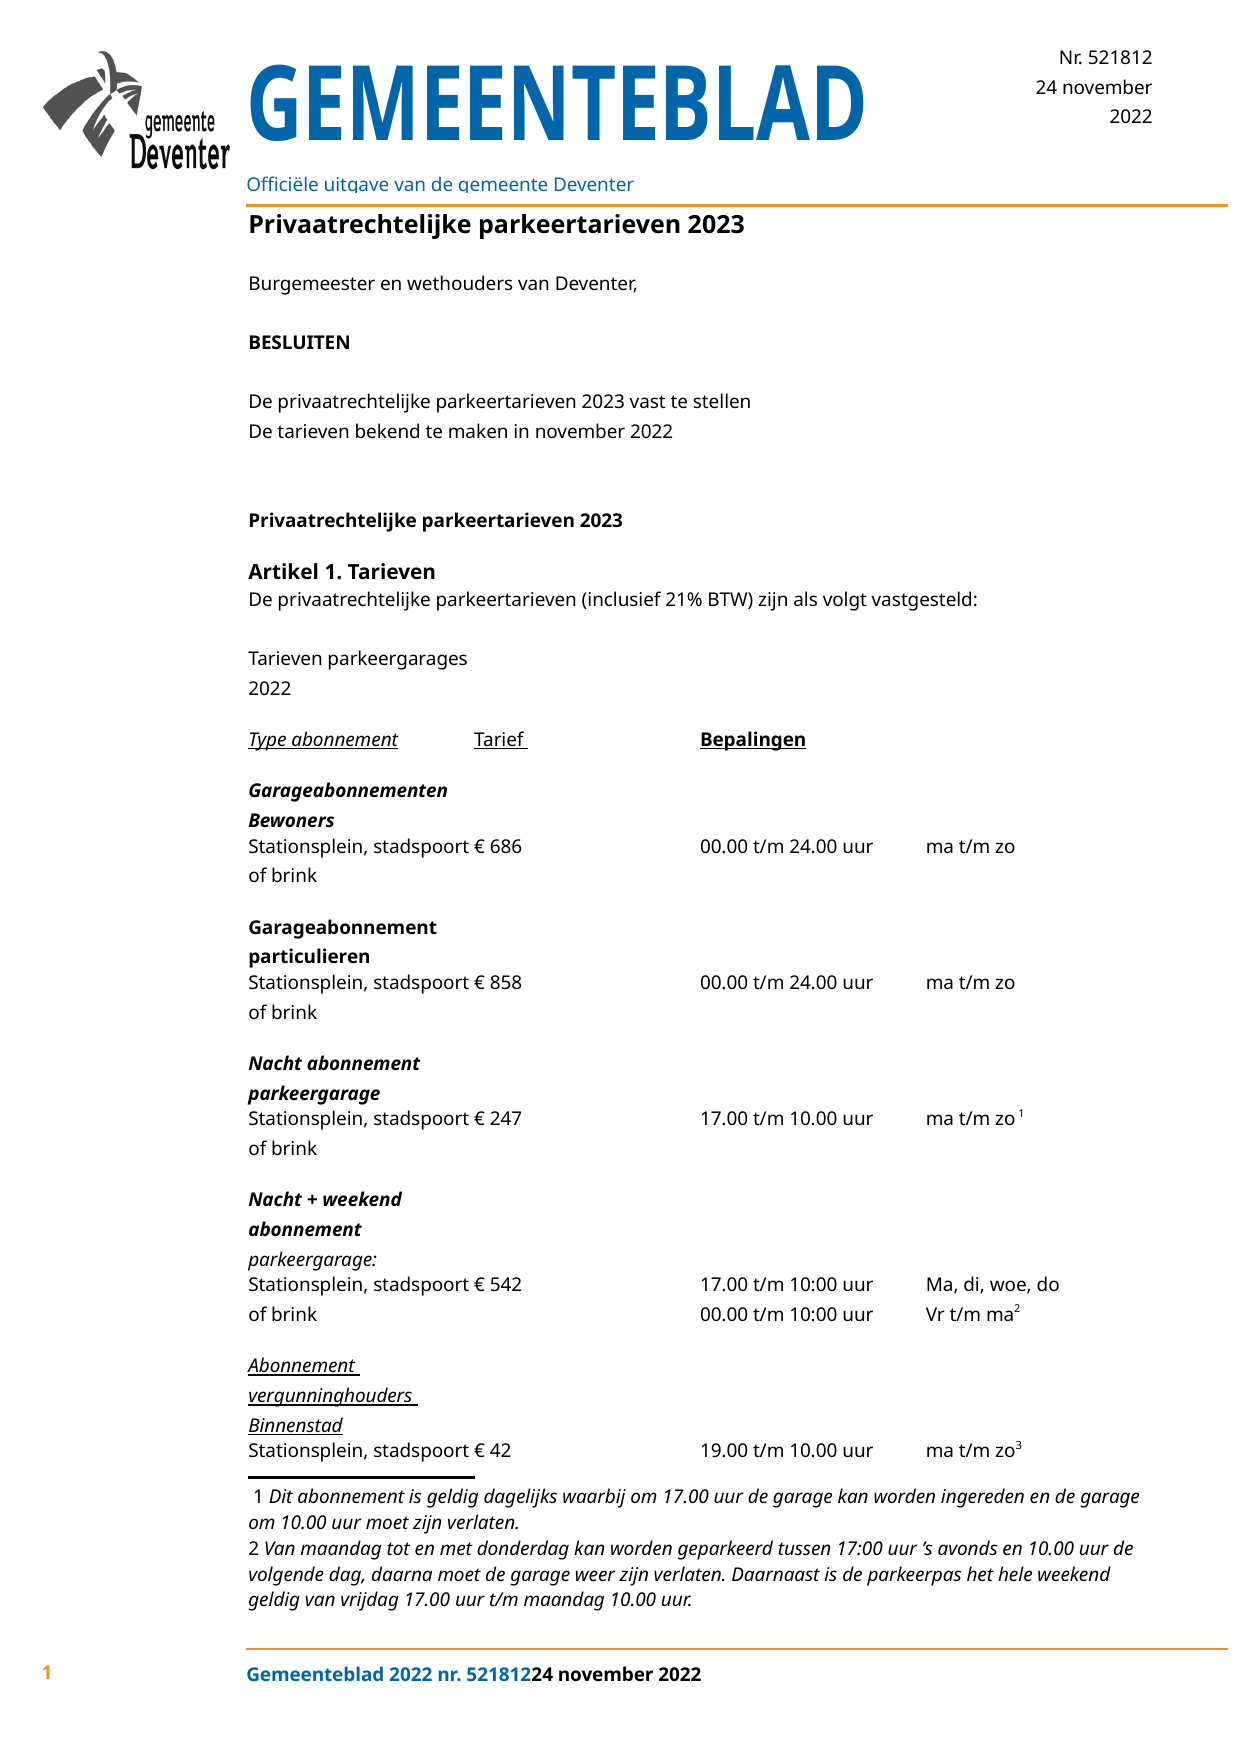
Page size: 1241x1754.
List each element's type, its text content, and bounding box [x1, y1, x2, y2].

table_cell [926, 888, 1152, 914]
table_cell € 247 [474, 1106, 700, 1161]
text De privaatrechtelijke parkeertarieven (inclusief 21% BTW) zijn als volgt vastgesteld: [248, 586, 1152, 612]
table_cell [474, 1353, 700, 1437]
table_cell [700, 1327, 926, 1353]
table_cell [474, 752, 700, 778]
table_cell [248, 700, 474, 726]
text Privaatrechtelijke parkeertarieven 2023 [248, 207, 1152, 241]
table_cell Bepalingen [700, 726, 926, 752]
table_cell [248, 888, 474, 914]
table_cell Ma, di, woe, do Vr t/m ma [926, 1272, 1152, 1327]
table_cell [926, 1050, 1152, 1106]
table_cell Stationsplein, stadspoort of brink [248, 969, 474, 1024]
table_cell ma t/m zo [926, 833, 1152, 888]
table_cell [474, 914, 700, 969]
table_cell [474, 700, 700, 726]
table_header [700, 645, 926, 700]
table_cell [926, 778, 1152, 833]
table_cell [700, 778, 926, 833]
table_cell [474, 1025, 700, 1050]
text Privaatrechtelijke parkeertarieven 2023 [248, 507, 1152, 533]
text Burgemeester en wethouders van Deventer, [248, 270, 1152, 296]
table_cell 00.00 t/m 24.00 uur [700, 969, 926, 1024]
table_header Tarieven parkeergarages 2022 [248, 645, 474, 700]
table_cell 00.00 t/m 24.00 uur [700, 833, 926, 888]
table_cell Tarief [474, 726, 700, 752]
table_cell [926, 1187, 1152, 1272]
table_cell [700, 1025, 926, 1050]
text Artikel 1. Tarieven [248, 557, 1152, 586]
table_cell € 686 [474, 833, 700, 888]
table_cell [474, 1050, 700, 1106]
table_cell [248, 752, 474, 778]
table_cell ma t/m zo [926, 1106, 1152, 1161]
table_cell [474, 1187, 700, 1272]
table_cell Abonnement vergunninghouders Binnenstad [248, 1353, 474, 1437]
table_cell [926, 1327, 1152, 1353]
table_cell [248, 1025, 474, 1050]
table_cell ma t/m zo [926, 969, 1152, 1024]
table_cell Type abonnement [248, 726, 474, 752]
table_cell [926, 1353, 1152, 1437]
table_cell Stationsplein, stadspoort of brink [248, 1272, 474, 1327]
table_cell Stationsplein, stadspoort [248, 1438, 474, 1463]
picture [41, 47, 231, 172]
table_cell 17.00 t/m 10.00 uur [700, 1106, 926, 1161]
table_cell [474, 1327, 700, 1353]
table_cell [700, 1187, 926, 1272]
table_cell € 858 [474, 969, 700, 1024]
table_cell Nacht + weekend abonnement parkeergarage: [248, 1187, 474, 1272]
table_cell [700, 1050, 926, 1106]
table_cell [248, 1327, 474, 1353]
text De privaatrechtelijke parkeertarieven 2023 vast te stellen [248, 389, 1152, 414]
table_cell Garageabonnement particulieren [248, 914, 474, 969]
table_cell € 42 [474, 1438, 700, 1463]
table_cell [474, 1161, 700, 1187]
table_cell [926, 700, 1152, 726]
table_cell 17.00 t/m 10:00 uur 00.00 t/m 10:00 uur [700, 1272, 926, 1327]
table_cell [700, 1353, 926, 1437]
table_cell € 542 [474, 1272, 700, 1327]
table_cell [474, 778, 700, 833]
table_cell Nacht abonnement parkeergarage [248, 1050, 474, 1106]
table_cell [248, 1161, 474, 1187]
table_cell ma t/m zo3 [926, 1438, 1152, 1463]
table_cell [700, 752, 926, 778]
table_cell [926, 914, 1152, 969]
table_cell [926, 726, 1152, 752]
table_header [926, 645, 1152, 700]
table_cell Stationsplein, stadspoort of brink [248, 833, 474, 888]
text BESLUITEN [248, 329, 1152, 355]
table_cell Stationsplein, stadspoort of brink [248, 1106, 474, 1161]
text De tarieven bekend te maken in november 2022 [248, 418, 1152, 444]
table_header [474, 645, 700, 700]
table_cell [926, 752, 1152, 778]
table_cell Garageabonnementen Bewoners [248, 778, 474, 833]
table_cell [926, 1025, 1152, 1050]
table_cell [926, 1161, 1152, 1187]
table_cell 19.00 t/m 10.00 uur [700, 1438, 926, 1463]
table_cell [700, 700, 926, 726]
table_cell [474, 888, 700, 914]
table_cell [700, 1161, 926, 1187]
table_cell [700, 914, 926, 969]
table_cell [700, 888, 926, 914]
